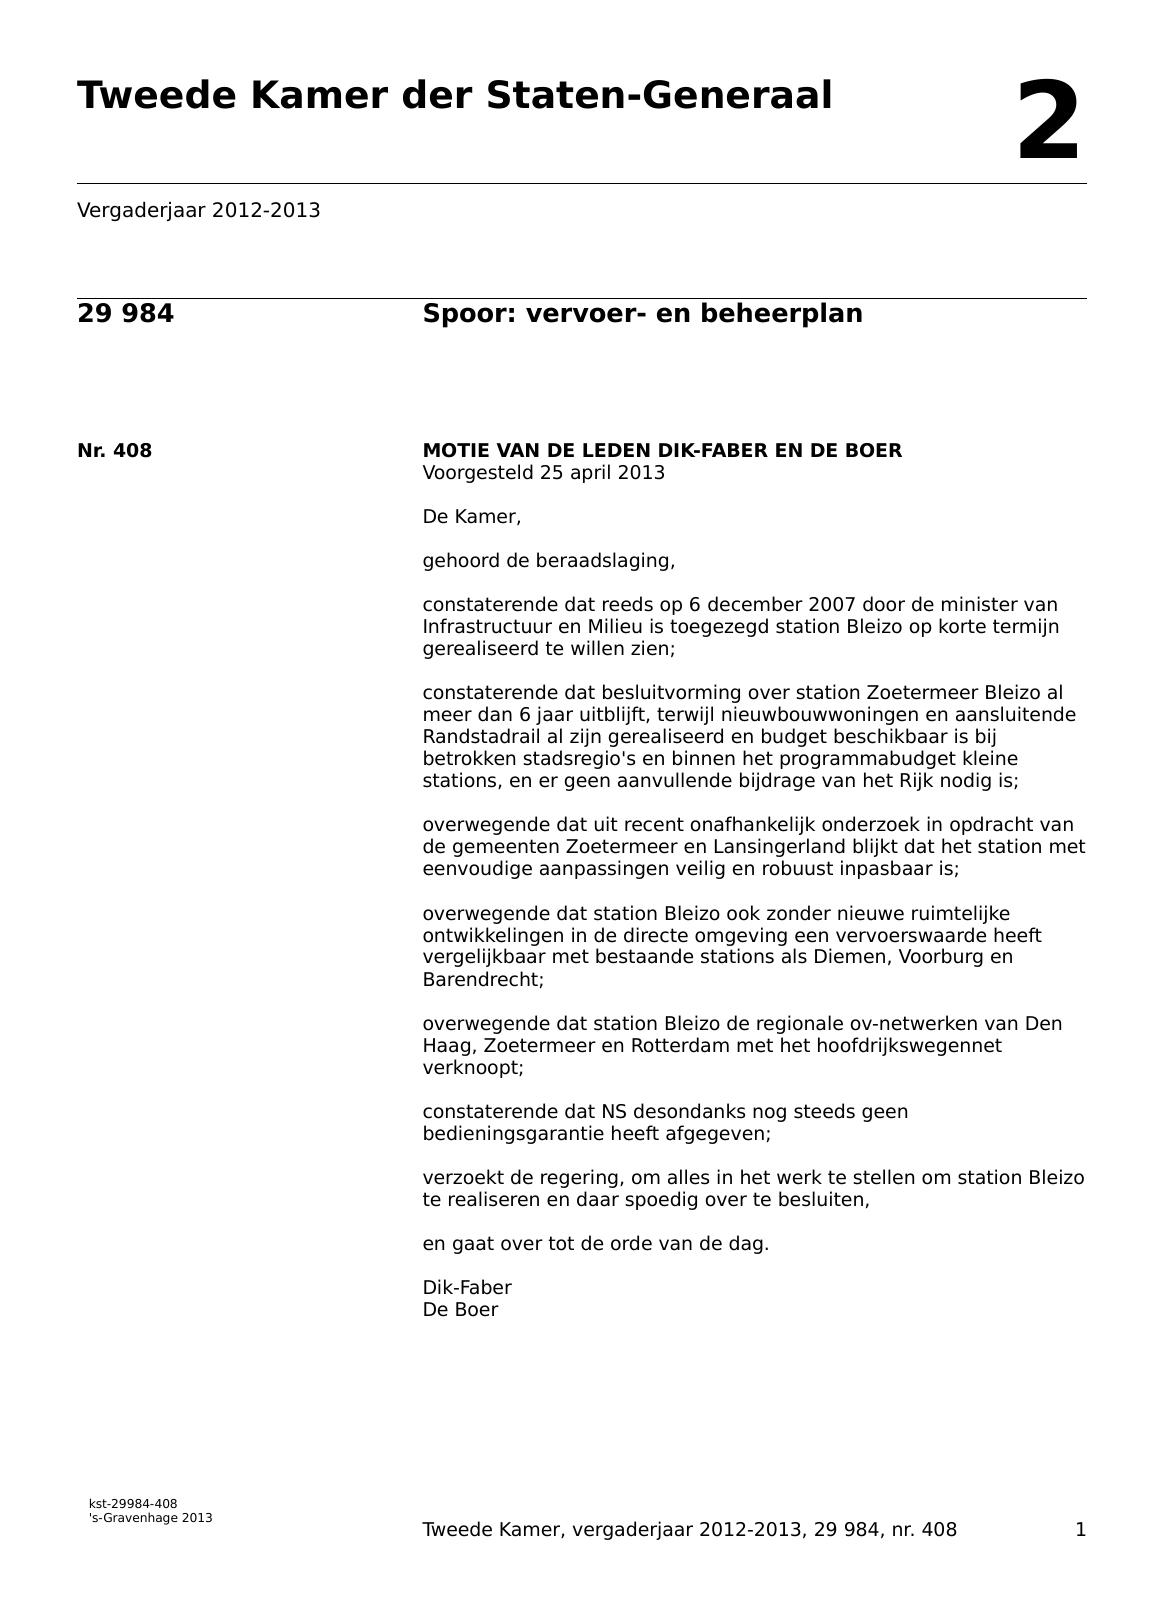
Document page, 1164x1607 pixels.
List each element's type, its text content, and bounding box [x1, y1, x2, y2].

text overwegende dat station Bleizo ook zonder nieuwe ruimtelijke ontwikkelingen in de directe omgeving een vervoerswaarde heeft vergelijkbaar met bestaande stations als Diemen, Voorburg en Barendrecht; [422, 902, 1087, 990]
subtitle 29 984 Spoor: vervoer- en beheerplan [77, 299, 1087, 329]
text kst-29984-408 [88, 1497, 323, 1511]
text Voorgesteld 25 april 2013 [422, 462, 1087, 484]
text De Kamer, [422, 506, 1087, 528]
text overwegende dat station Bleizo de regionale ov-netwerken van Den Haag, Zoetermeer en Rotterdam met het hoofdrijkswegennet verknoopt; [422, 1013, 1087, 1078]
table_header 2 [886, 59, 1087, 183]
text overwegende dat uit recent onafhankelijk onderzoek in opdracht van de gemeenten Zoetermeer en Lansingerland blijkt dat het station met eenvoudige aanpassingen veilig en robuust inpasbaar is; [422, 814, 1087, 880]
text Dik-Faber [422, 1277, 1087, 1299]
text De Boer [422, 1299, 1087, 1321]
table_cell Vergaderjaar 2012-2013 [77, 184, 1087, 298]
text verzoekt de regering, om alles in het werk te stellen om station Bleizo te realiseren en daar spoedig over te besluiten, [422, 1167, 1087, 1211]
text 's-Gravenhage 2013 [88, 1511, 323, 1525]
text constaterende dat besluitvorming over station Zoetermeer Bleizo al meer dan 6 jaar uitblijft, terwijl nieuwbouwwoningen en aansluitende Randstadrail al zijn gerealiseerd en budget beschikbaar is bij betrokken stadsregio's en binnen het programmabudget kleine stations, en er geen aanvullende bijdrage van het Rijk nodig is; [422, 682, 1087, 792]
text gehoord de beraadslaging, [422, 550, 1087, 572]
table_header Tweede Kamer der Staten-Generaal [77, 59, 886, 183]
text en gaat over tot de orde van de dag. [422, 1233, 1087, 1255]
text constaterende dat NS desondanks nog steeds geen bedieningsgarantie heeft afgegeven; [422, 1101, 1087, 1145]
subtitle Nr. 408 MOTIE VAN DE LEDEN DIK-FABER EN DE BOER [77, 440, 1087, 462]
text constaterende dat reeds op 6 december 2007 door de minister van Infrastructuur en Milieu is toegezegd station Bleizo op korte termijn gerealiseerd te willen zien; [422, 594, 1087, 660]
